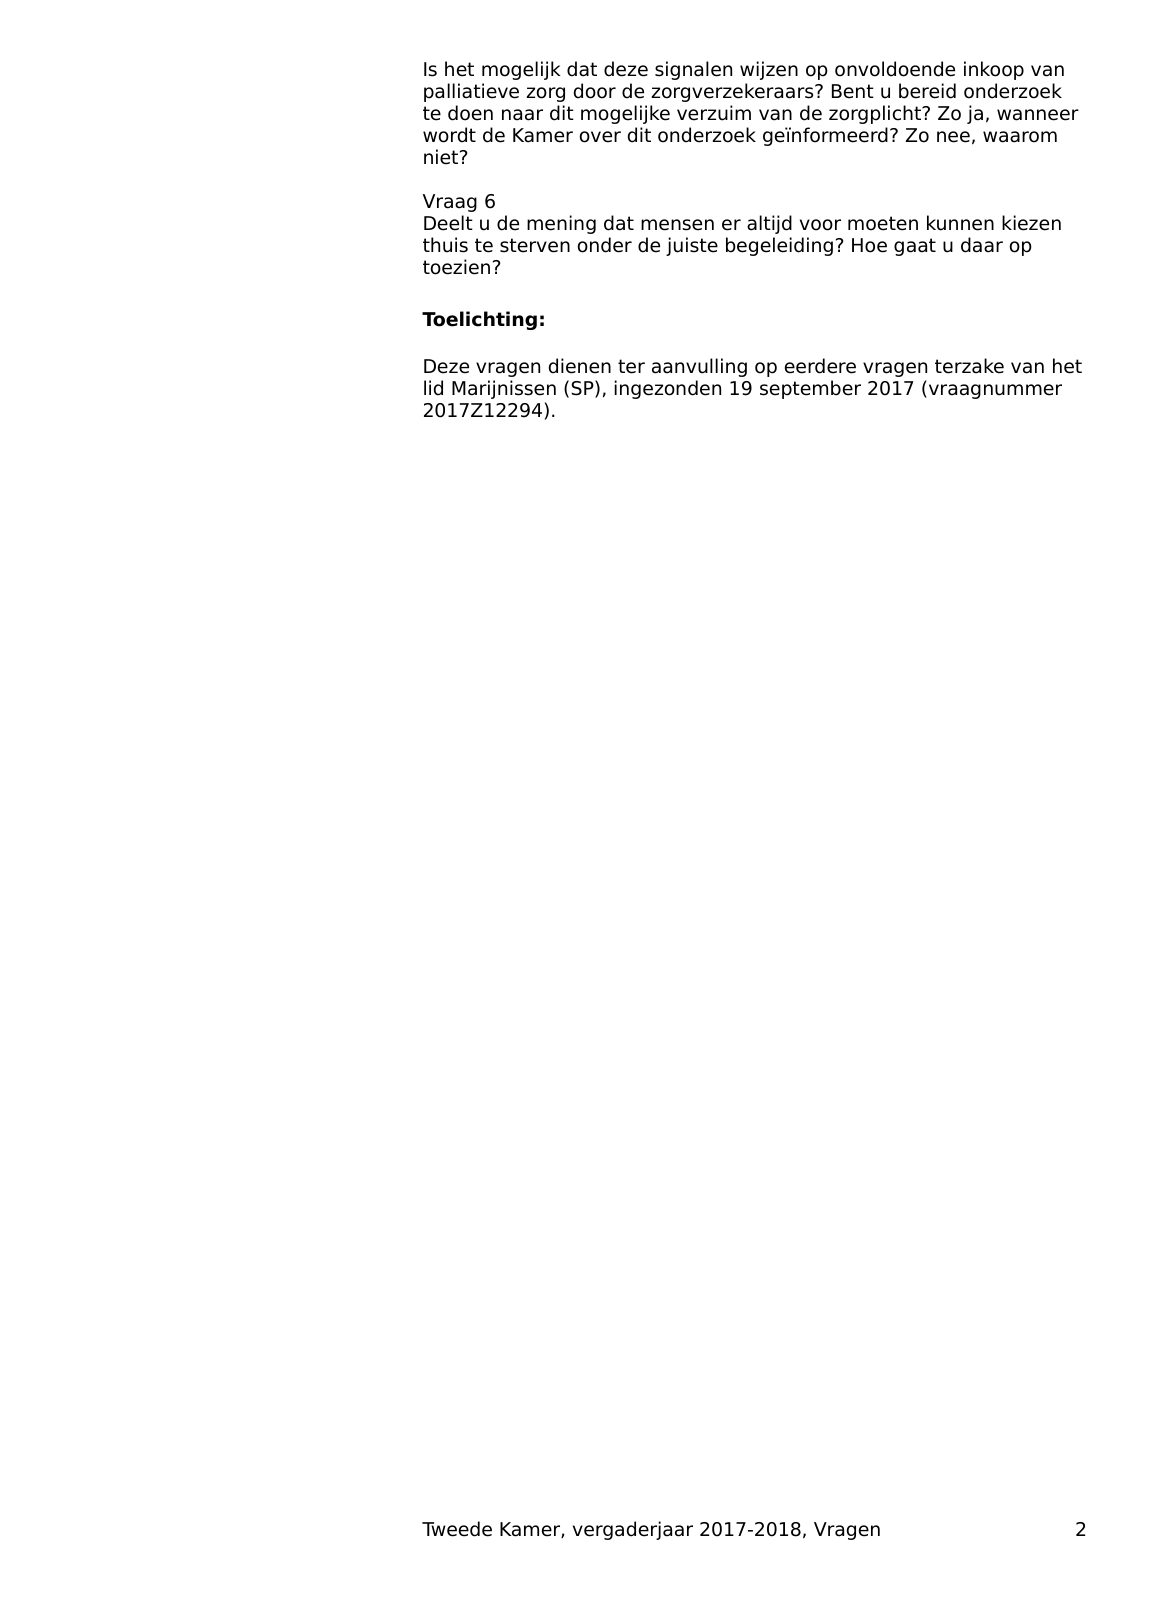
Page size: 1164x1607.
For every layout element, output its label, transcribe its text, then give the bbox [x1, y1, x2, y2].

text Deelt u de mening dat mensen er altijd voor moeten kunnen kiezen thuis te sterven onder de juiste begeleiding? Hoe gaat u daar op toezien? [422, 213, 1087, 279]
text Vraag 6 [422, 191, 1087, 213]
subtitle Toelichting: [422, 309, 1087, 331]
text Deze vragen dienen ter aanvulling op eerdere vragen terzake van het lid Marijnissen (SP), ingezonden 19 september 2017 (vraagnummer 2017Z12294). [422, 356, 1087, 422]
text Is het mogelijk dat deze signalen wijzen op onvoldoende inkoop van palliatieve zorg door de zorgverzekeraars? Bent u bereid onderzoek te doen naar dit mogelijke verzuim van de zorgplicht? Zo ja, wanneer wordt de Kamer over dit onderzoek geïnformeerd? Zo nee, waarom niet? [422, 59, 1087, 169]
